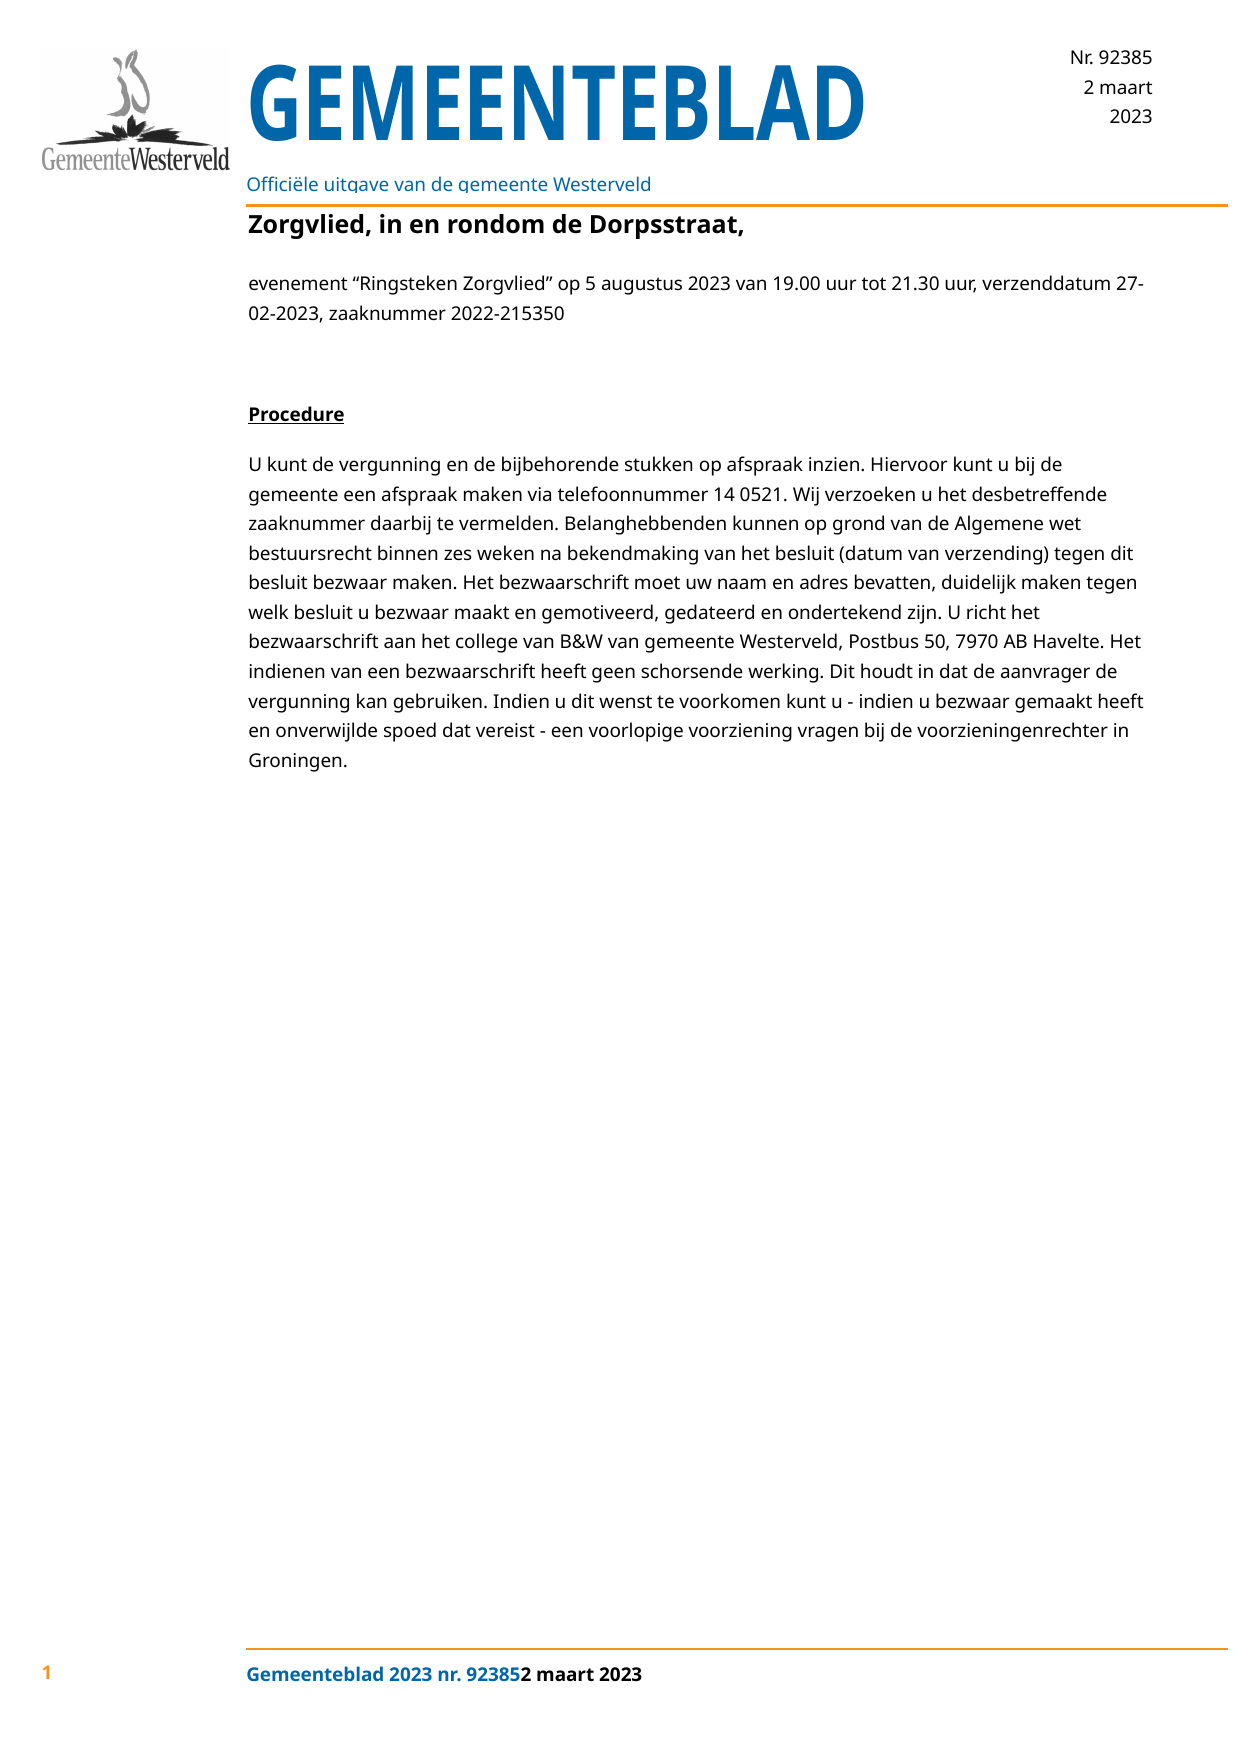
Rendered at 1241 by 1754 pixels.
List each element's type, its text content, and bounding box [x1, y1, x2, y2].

picture [41, 47, 231, 172]
text U kunt de vergunning en de bijbehorende stukken op afspraak inzien. Hiervoor kunt u bij de gemeente een afspraak maken via telefoonnummer 14 0521. Wij verzoeken u het desbetreffende zaaknummer daarbij te vermelden. Belanghebbenden kunnen op grond van de Algemene wet bestuursrecht binnen zes weken na bekendmaking van het besluit (datum van verzending) tegen dit besluit bezwaar maken. Het bezwaarschrift moet uw naam en adres bevatten, duidelijk maken tegen welk besluit u bezwaar maakt en gemotiveerd, gedateerd en ondertekend zijn. U richt het bezwaarschrift aan het college van B&W van gemeente Westerveld, Postbus 50, 7970 AB Havelte. Het indienen van een bezwaarschrift heeft geen schorsende werking. Dit houdt in dat de aanvrager de vergunning kan gebruiken. Indien u dit wenst te voorkomen kunt u - indien u bezwaar gemaakt heeft en onverwijlde spoed dat vereist - een voorlopige voorziening vragen bij de voorzieningenrechter in Groningen. [248, 451, 1152, 773]
text Procedure [248, 401, 1152, 426]
text evenement “Ringsteken Zorgvlied” op 5 augustus 2023 van 19.00 uur tot 21.30 uur, verzenddatum 27-02-2023, zaaknummer 2022-215350 [248, 270, 1152, 326]
text Zorgvlied, in en rondom de Dorpsstraat, [248, 207, 1152, 241]
